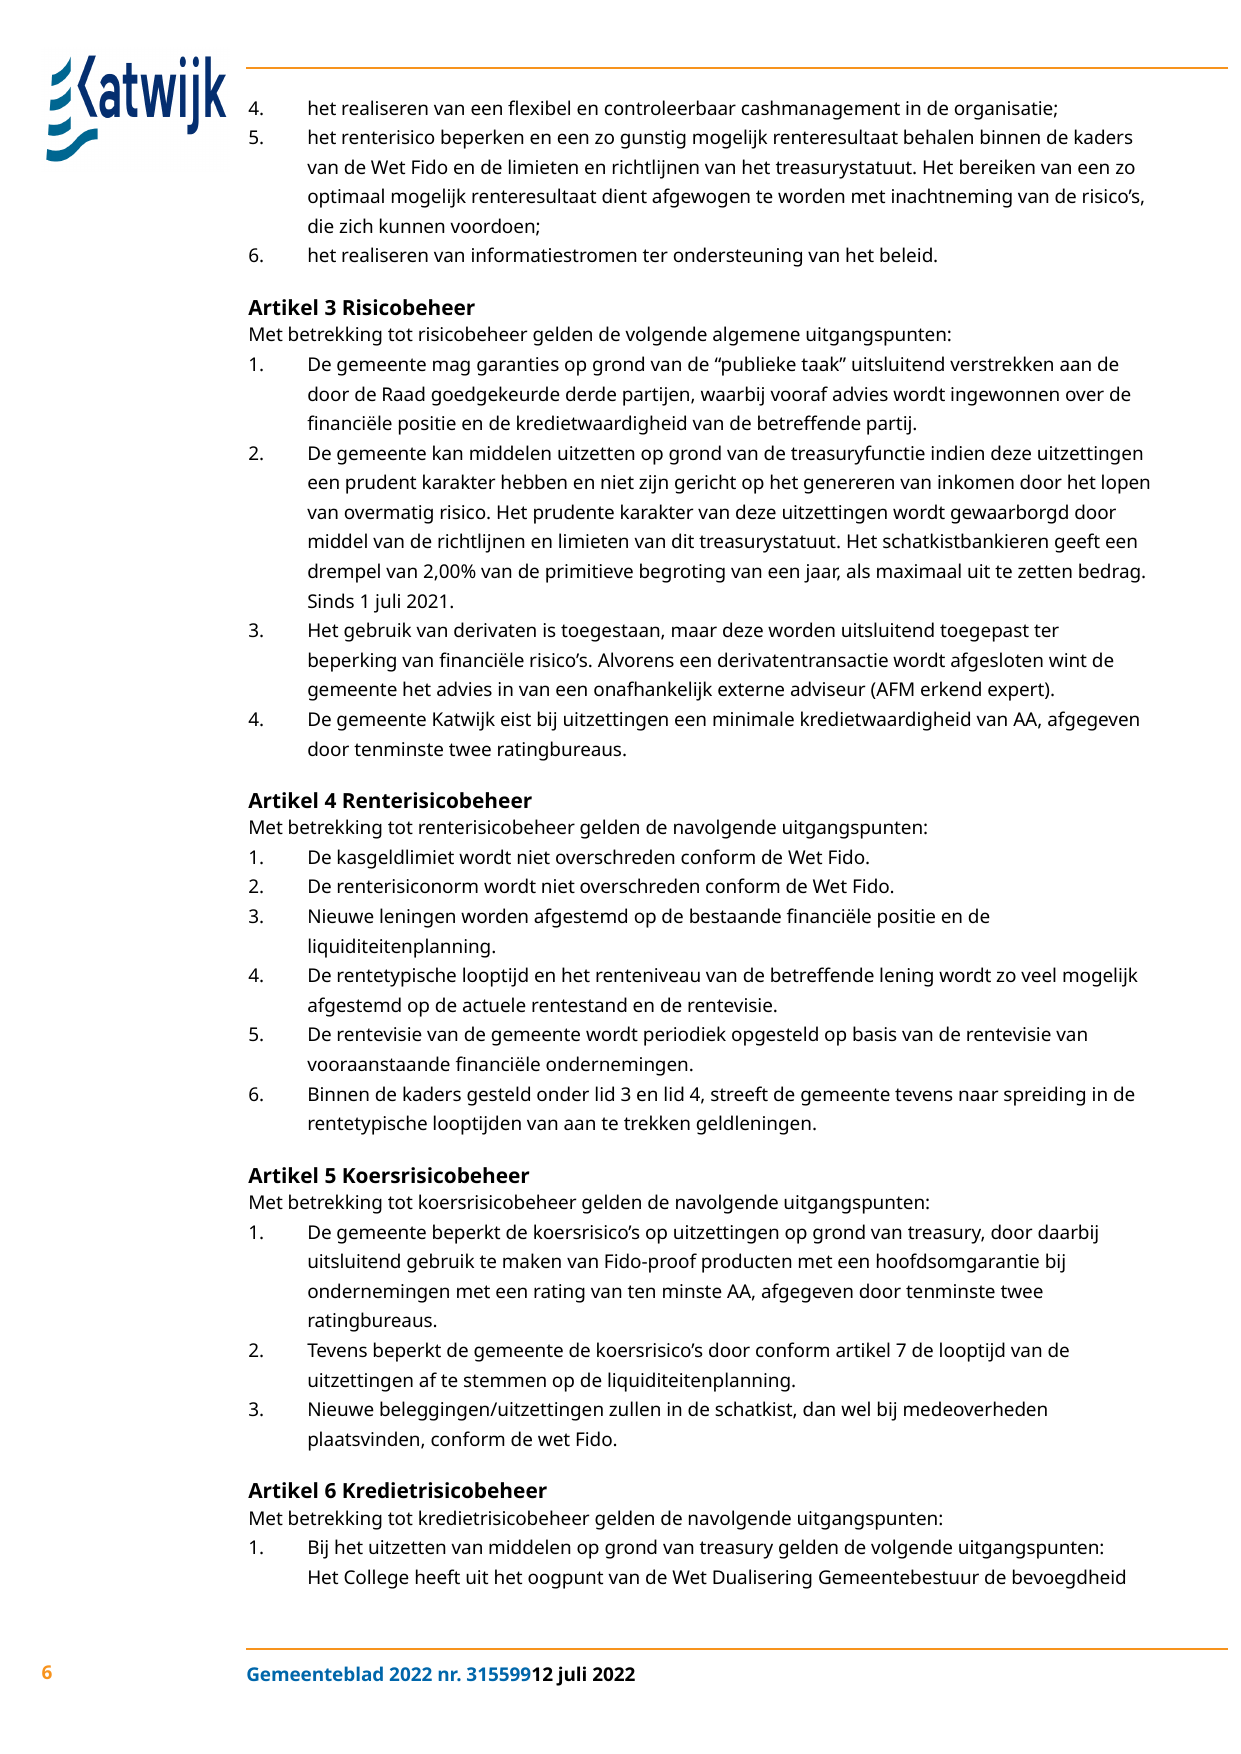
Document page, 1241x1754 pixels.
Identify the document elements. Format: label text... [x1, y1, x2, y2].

list De gemeente mag garanties op grond van de “publieke taak” uitsluitend verstrekken aan de door de Raad goedgekeurde derde partijen, waarbij vooraf advies wordt ingewonnen over de financiële positie en de kredietwaardigheid van de betreffende partij. [248, 351, 1152, 436]
list De gemeente beperkt de koersrisico’s op uitzettingen op grond van treasury, door daarbij uitsluitend gebruik te maken van Fido-proof producten met een hoofdsomgarantie bij ondernemingen met een rating van ten minste AA, afgegeven door tenminste twee ratingbureaus. [248, 1219, 1152, 1333]
list Het gebruik van derivaten is toegestaan, maar deze worden uitsluitend toegepast ter beperking van financiële risico’s. Alvorens een derivatentransactie wordt afgesloten wint de gemeente het advies in van een onafhankelijk externe adviseur (AFM erkend expert). [248, 617, 1152, 702]
text Artikel 4 Renterisicobeheer [248, 786, 1152, 814]
list het realiseren van informatiestromen ter ondersteuning van het beleid. [248, 243, 1152, 268]
text Met betrekking tot koersrisicobeheer gelden de navolgende uitgangspunten: [248, 1189, 1152, 1215]
picture [41, 47, 231, 172]
list het realiseren van een flexibel en controleerbaar cashmanagement in de organisatie; [248, 95, 1152, 121]
text Artikel 6 Kredietrisicobeheer [248, 1476, 1152, 1505]
list Nieuwe leningen worden afgestemd op de bestaande financiële positie en de liquiditeitenplanning. [248, 903, 1152, 959]
text Met betrekking tot risicobeheer gelden de volgende algemene uitgangspunten: [248, 322, 1152, 347]
list De renterisiconorm wordt niet overschreden conform de Wet Fido. [248, 874, 1152, 899]
list De rentevisie van de gemeente wordt periodiek opgesteld op basis van de rentevisie van vooraanstaande financiële ondernemingen. [248, 1022, 1152, 1077]
text Artikel 5 Koersrisicobeheer [248, 1161, 1152, 1189]
list Het College heeft uit het oogpunt van de Wet Dualisering Gemeentebestuur de bevoegdheid [248, 1564, 1152, 1590]
list het renterisico beperken en een zo gunstig mogelijk renteresultaat behalen binnen de kaders van de Wet Fido en de limieten en richtlijnen van het treasurystatuut. Het bereiken van een zo optimaal mogelijk renteresultaat dient afgewogen te worden met inachtneming van de risico’s, die zich kunnen voordoen; [248, 124, 1152, 239]
text Met betrekking tot kredietrisicobeheer gelden de navolgende uitgangspunten: [248, 1505, 1152, 1531]
list Binnen de kaders gesteld onder lid 3 en lid 4, streeft de gemeente tevens naar spreiding in de rentetypische looptijden van aan te trekken geldleningen. [248, 1081, 1152, 1136]
list De rentetypische looptijd en het renteniveau van de betreffende lening wordt zo veel mogelijk afgestemd op de actuele rentestand en de rentevisie. [248, 962, 1152, 1018]
list De kasgeldlimiet wordt niet overschreden conform de Wet Fido. [248, 844, 1152, 870]
list De gemeente Katwijk eist bij uitzettingen een minimale kredietwaardigheid van AA, afgegeven door tenminste twee ratingbureaus. [248, 706, 1152, 761]
list De gemeente kan middelen uitzetten op grond van de treasuryfunctie indien deze uitzettingen een prudent karakter hebben en niet zijn gericht op het genereren van inkomen door het lopen van overmatig risico. Het prudente karakter van deze uitzettingen wordt gewaarborgd door middel van de richtlijnen en limieten van dit treasurystatuut. Het schatkistbankieren geeft een drempel van 2,00% van de primitieve begroting van een jaar, als maximaal uit te zetten bedrag. Sinds 1 juli 2021. [248, 440, 1152, 613]
list Bij het uitzetten van middelen op grond van treasury gelden de volgende uitgangspunten: [248, 1534, 1152, 1560]
list Tevens beperkt de gemeente de koersrisico’s door conform artikel 7 de looptijd van de uitzettingen af te stemmen op de liquiditeitenplanning. [248, 1337, 1152, 1392]
text Met betrekking tot renterisicobeheer gelden de navolgende uitgangspunten: [248, 814, 1152, 840]
list Nieuwe beleggingen/uitzettingen zullen in de schatkist, dan wel bij medeoverheden plaatsvinden, conform de wet Fido. [248, 1396, 1152, 1452]
text Artikel 3 Risicobeheer [248, 293, 1152, 322]
